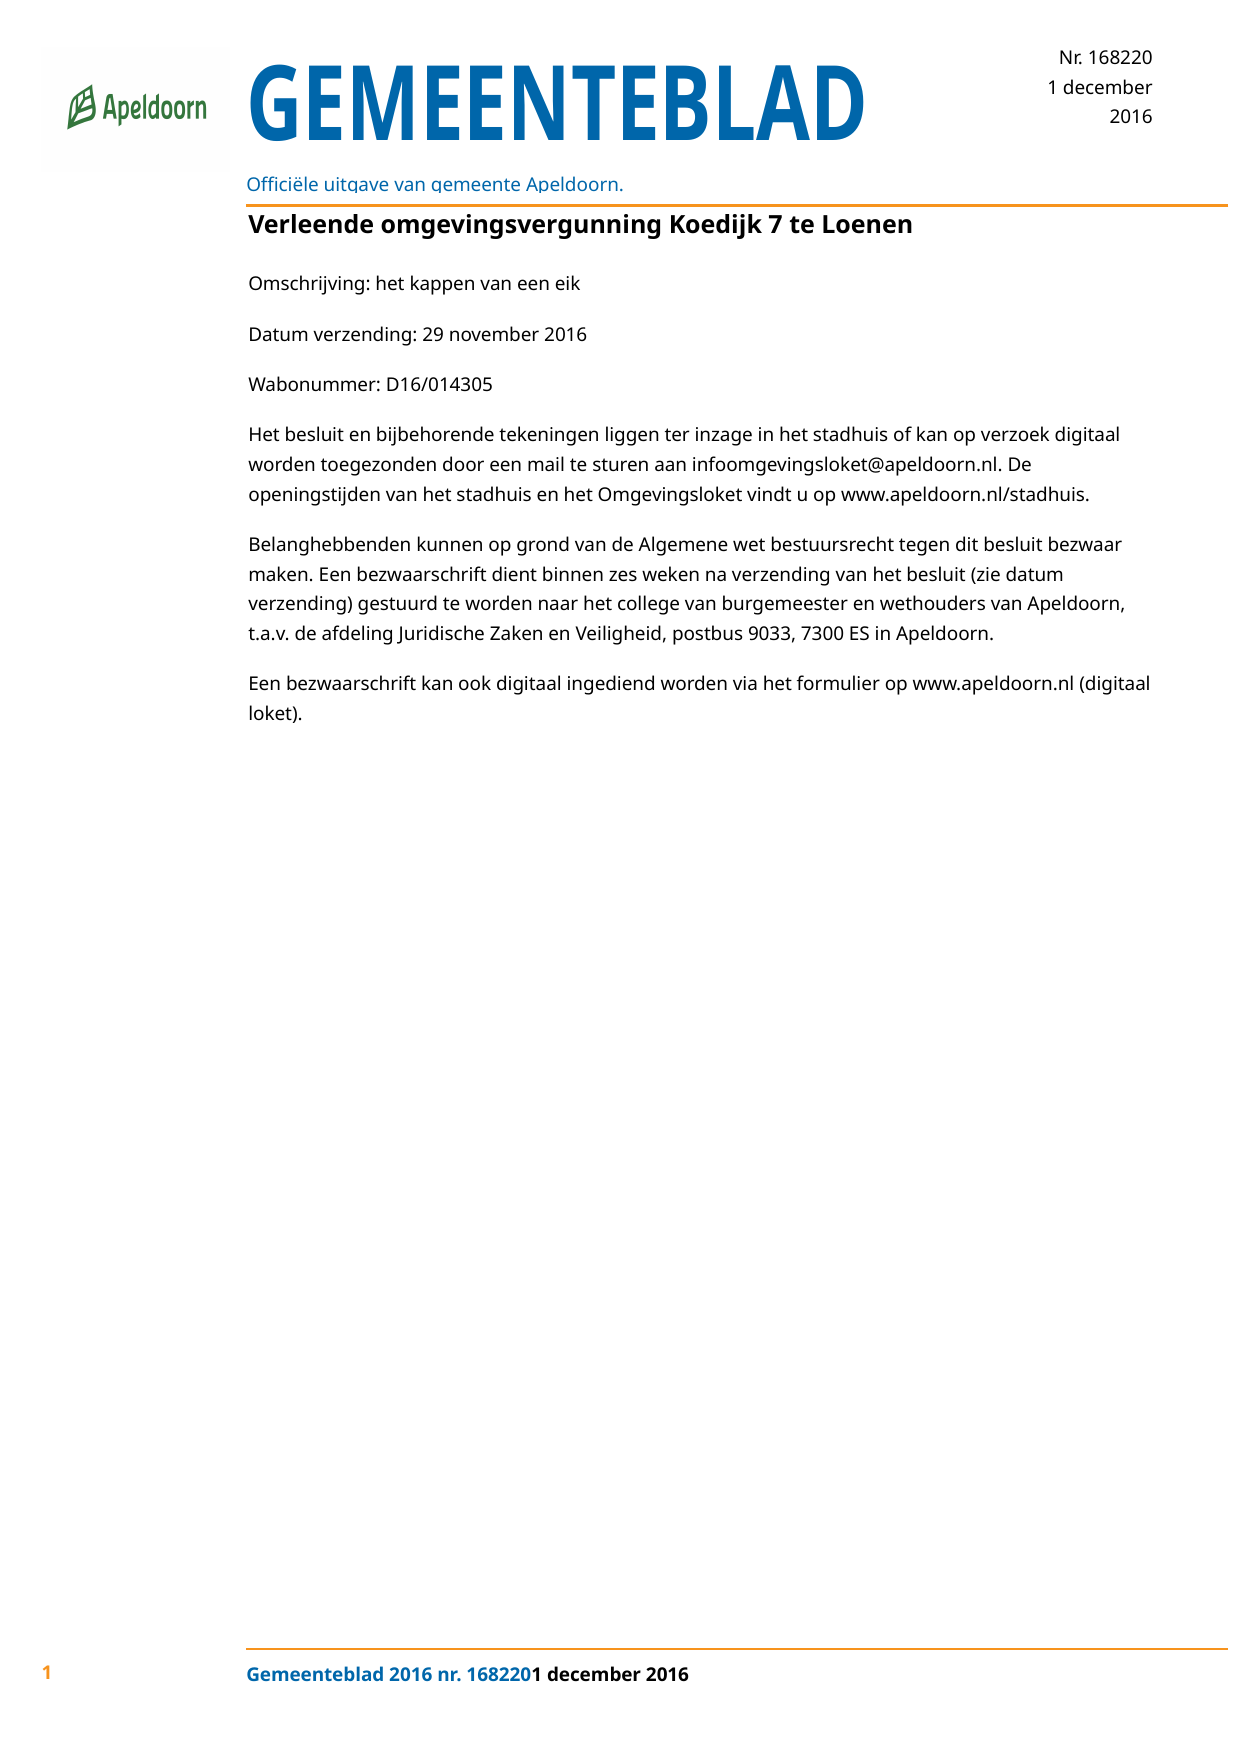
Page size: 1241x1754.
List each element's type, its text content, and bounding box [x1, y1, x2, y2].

text Datum verzending: 29 november 2016 [248, 321, 1152, 346]
text Een bezwaarschrift kan ook digitaal ingediend worden via het formulier op www.apeldoorn.nl (digitaal loket). [248, 670, 1152, 726]
text Belanghebbenden kunnen op grond van de Algemene wet bestuursrecht tegen dit besluit bezwaar maken. Een bezwaarschrift dient binnen zes weken na verzending van het besluit (zie datum verzending) gestuurd te worden naar het college van burgemeester en wethouders van Apeldoorn, t.a.v. de afdeling Juridische Zaken en Veiligheid, postbus 9033, 7300 ES in Apeldoorn. [248, 531, 1152, 646]
picture [41, 47, 231, 172]
text Wabonummer: D16/014305 [248, 371, 1152, 397]
text Verleende omgevingsvergunning Koedijk 7 te Loenen [248, 207, 1152, 241]
text Het besluit en bijbehorende tekeningen liggen ter inzage in het stadhuis of kan op verzoek digitaal worden toegezonden door een mail te sturen aan infoomgevingsloket@apeldoorn.nl. De openingstijden van het stadhuis en het Omgevingsloket vindt u op www.apeldoorn.nl/stadhuis. [248, 422, 1152, 506]
text Omschrijving: het kappen van een eik [248, 270, 1152, 296]
